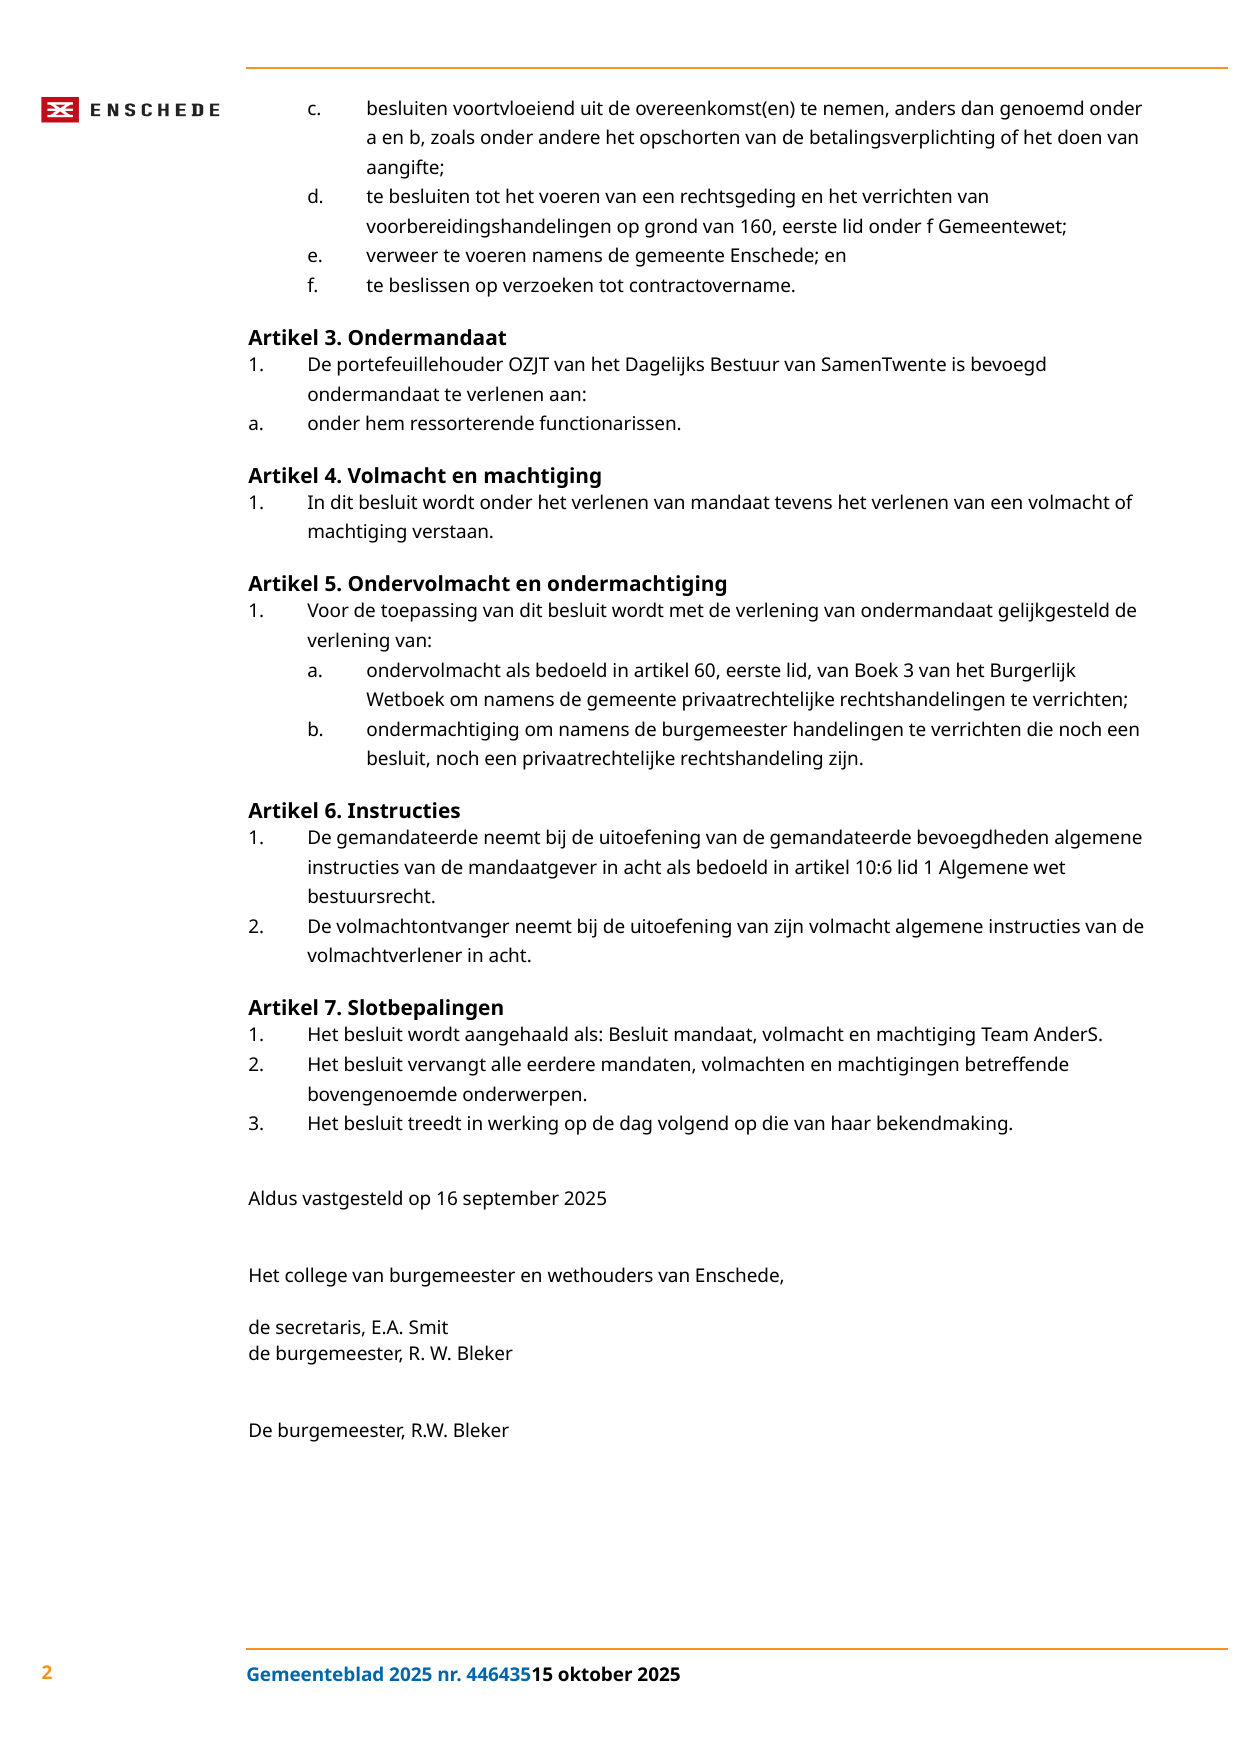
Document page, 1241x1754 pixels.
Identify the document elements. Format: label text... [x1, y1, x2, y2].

text Artikel 3. Ondermandaat [248, 323, 1152, 351]
text de secretaris, E.A. Smit [248, 1314, 1152, 1340]
list De gemandateerde neemt bij de uitoefening van de gemandateerde bevoegdheden algemene instructies van de mandaatgever in acht als bedoeld in artikel 10:6 lid 1 Algemene wet bestuursrecht. [248, 824, 1152, 909]
text Artikel 4. Volmacht en machtiging [248, 461, 1152, 489]
text de burgemeester, R. W. Bleker [248, 1340, 1152, 1366]
list De volmachtontvanger neemt bij de uitoefening van zijn volmacht algemene instructies van de volmachtverlener in acht. [248, 913, 1152, 968]
text De burgemeester, R.W. Bleker [248, 1417, 1152, 1443]
text Artikel 5. Ondervolmacht en ondermachtiging [248, 569, 1152, 598]
text Aldus vastgesteld op 16 september 2025 [248, 1186, 1152, 1211]
text Het college van burgemeester en wethouders van Enschede, [248, 1263, 1152, 1288]
list te beslissen op verzoeken tot contractovername. [307, 272, 1152, 298]
list te besluiten tot het voeren van een rechtsgeding en het verrichten van voorbereidingshandelingen op grond van 160, eerste lid onder f Gemeentewet; [307, 183, 1152, 239]
list besluiten voortvloeiend uit de overeenkomst(en) te nemen, anders dan genoemd onder a en b, zoals onder andere het opschorten van de betalingsverplichting of het doen van aangifte; [307, 95, 1152, 180]
text Artikel 6. Instructies [248, 796, 1152, 824]
text Artikel 7. Slotbepalingen [248, 993, 1152, 1022]
list onder hem ressorterende functionarissen. [248, 410, 1152, 436]
list ondervolmacht als bedoeld in artikel 60, eerste lid, van Boek 3 van het Burgerlijk Wetboek om namens de gemeente privaatrechtelijke rechtshandelingen te verrichten; [307, 657, 1152, 712]
list Het besluit wordt aangehaald als: Besluit mandaat, volmacht en machtiging Team AnderS. [248, 1022, 1152, 1047]
list In dit besluit wordt onder het verlenen van mandaat tevens het verlenen van een volmacht of machtiging verstaan. [248, 489, 1152, 544]
list ondermachtiging om namens de burgemeester handelingen te verrichten die noch een besluit, noch een privaatrechtelijke rechtshandeling zijn. [307, 716, 1152, 771]
list Voor de toepassing van dit besluit wordt met de verlening van ondermandaat gelijkgesteld de verlening van: [248, 598, 1152, 653]
list verweer te voeren namens de gemeente Enschede; en [307, 243, 1152, 268]
list De portefeuillehouder OZJT van het Dagelijks Bestuur van SamenTwente is bevoegd ondermandaat te verlenen aan: [248, 351, 1152, 406]
list Het besluit treedt in werking op de dag volgend op die van haar bekendmaking. [248, 1110, 1152, 1136]
list Het besluit vervangt alle eerdere mandaten, volmachten en machtigingen betreffende bovengenoemde onderwerpen. [248, 1051, 1152, 1106]
picture [41, 47, 231, 172]
